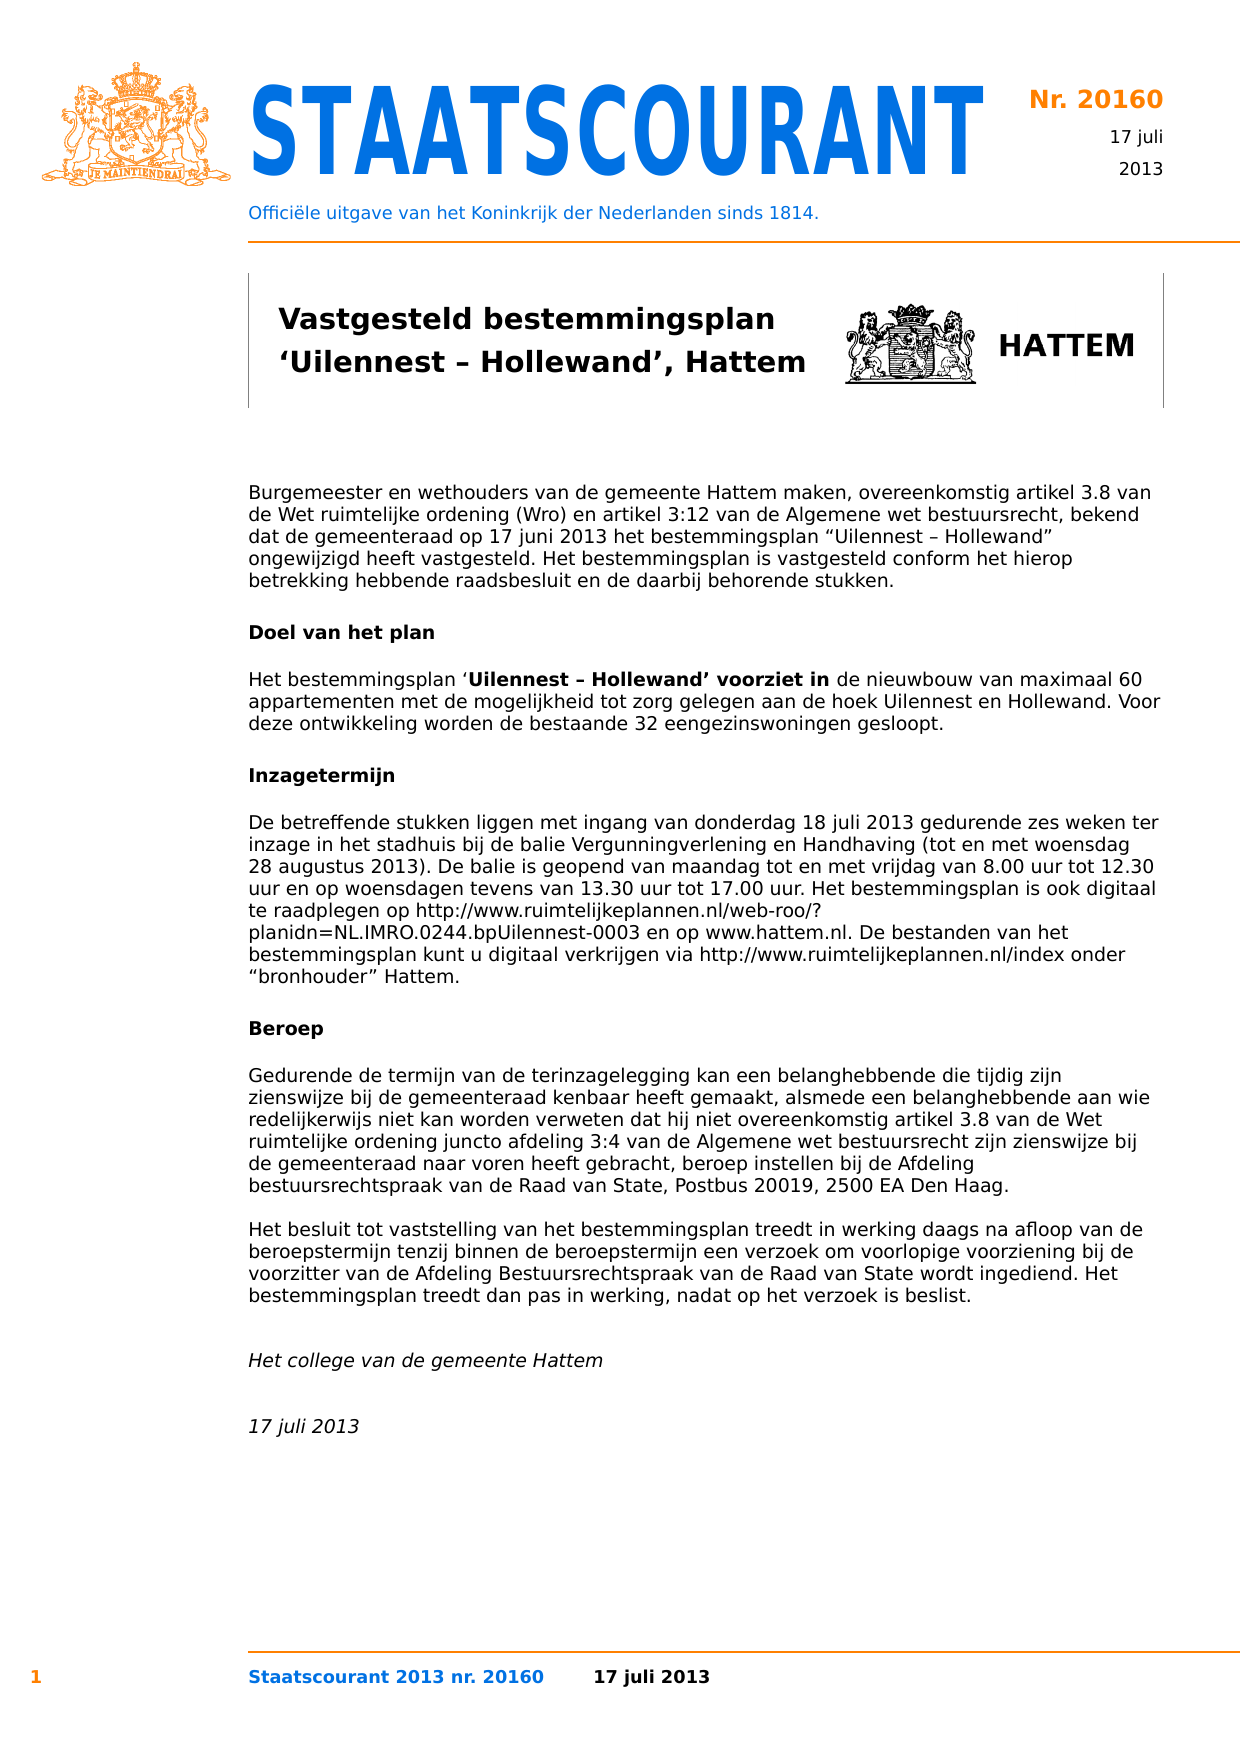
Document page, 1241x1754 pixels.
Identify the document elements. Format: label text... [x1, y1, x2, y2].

subtitle Vastgesteld bestemmingsplan ‘Uilennest – Hollewand’, Hattem [249, 273, 1163, 408]
table_cell 17 juli [998, 121, 1240, 153]
subtitle Doel van het plan [248, 622, 1163, 644]
table_header STAATSCOURANT [248, 62, 998, 203]
text Het bestemmingsplan ‘Uilennest – Hollewand’ voorziet in de nieuwbouw van maximaal 60 appartementen met de mogelijkheid tot zorg gelegen aan de hoek Uilennest en Hollewand. Voor deze ontwikkeling worden de bestaande 32 eengezinswoningen gesloopt. [248, 669, 1163, 735]
text Gedurende de termijn van de terinzagelegging kan een belanghebbende die tijdig zijn zienswijze bij de gemeenteraad kenbaar heeft gemaakt, alsmede een belanghebbende aan wie redelijkerwijs niet kan worden verweten dat hij niet overeenkomstig artikel 3.8 van de Wet ruimtelijke ordening juncto afdeling 3:4 van de Algemene wet bestuursrecht zijn zienswijze bij de gemeenteraad naar voren heeft gebracht, beroep instellen bij de Afdeling bestuursrechtspraak van de Raad van State, Postbus 20019, 2500 EA Den Haag. [248, 1065, 1163, 1197]
table_header Nr. 20160 [998, 62, 1240, 121]
text Burgemeester en wethouders van de gemeente Hattem maken, overeenkomstig artikel 3.8 van de Wet ruimtelijke ordening (Wro) en artikel 3:12 van de Algemene wet bestuursrecht, bekend dat de gemeenteraad op 17 juni 2013 het bestemmingsplan “Uilennest – Hollewand” ongewijzigd heeft vastgesteld. Het bestemmingsplan is vastgesteld conform het hierop betrekking hebbende raadsbesluit en de daarbij behorende stukken. [248, 482, 1163, 592]
picture [844, 302, 1134, 386]
subtitle Beroep [248, 1018, 1163, 1040]
subtitle Inzagetermijn [248, 765, 1163, 787]
text Het college van de gemeente Hattem [248, 1328, 1163, 1394]
text De betreffende stukken liggen met ingang van donderdag 18 juli 2013 gedurende zes weken ter inzage in het stadhuis bij de balie Vergunningverlening en Handhaving (tot en met woensdag 28 augustus 2013). De balie is geopend van maandag tot en met vrijdag van 8.00 uur tot 12.30 uur en op woensdagen tevens van 13.30 uur tot 17.00 uur. Het bestemmingsplan is ook digitaal te raadplegen op http://www.ruimtelijkeplannen.nl/web-roo/?planidn=NL.IMRO.0244.bpUilennest-0003 en op www.hattem.nl. De bestanden van het bestemmingsplan kunt u digitaal verkrijgen via http://www.ruimtelijkeplannen.nl/index onder “bronhouder” Hattem. [248, 812, 1163, 988]
text 17 juli 2013 [248, 1416, 1163, 1438]
table_header [25, 62, 248, 241]
text Het besluit tot vaststelling van het bestemmingsplan treedt in werking daags na afloop van de beroepstermijn tenzij binnen de beroepstermijn een verzoek om voorlopige voorziening bij de voorzitter van de Afdeling Bestuursrechtspraak van de Raad van State wordt ingediend. Het bestemmingsplan treedt dan pas in werking, nadat op het verzoek is beslist. [248, 1219, 1163, 1307]
table_cell 2013 [998, 153, 1240, 203]
table_cell Officiële uitgave van het Koninkrijk der Nederlanden sinds 1814. [248, 203, 1240, 241]
picture [41, 62, 231, 186]
